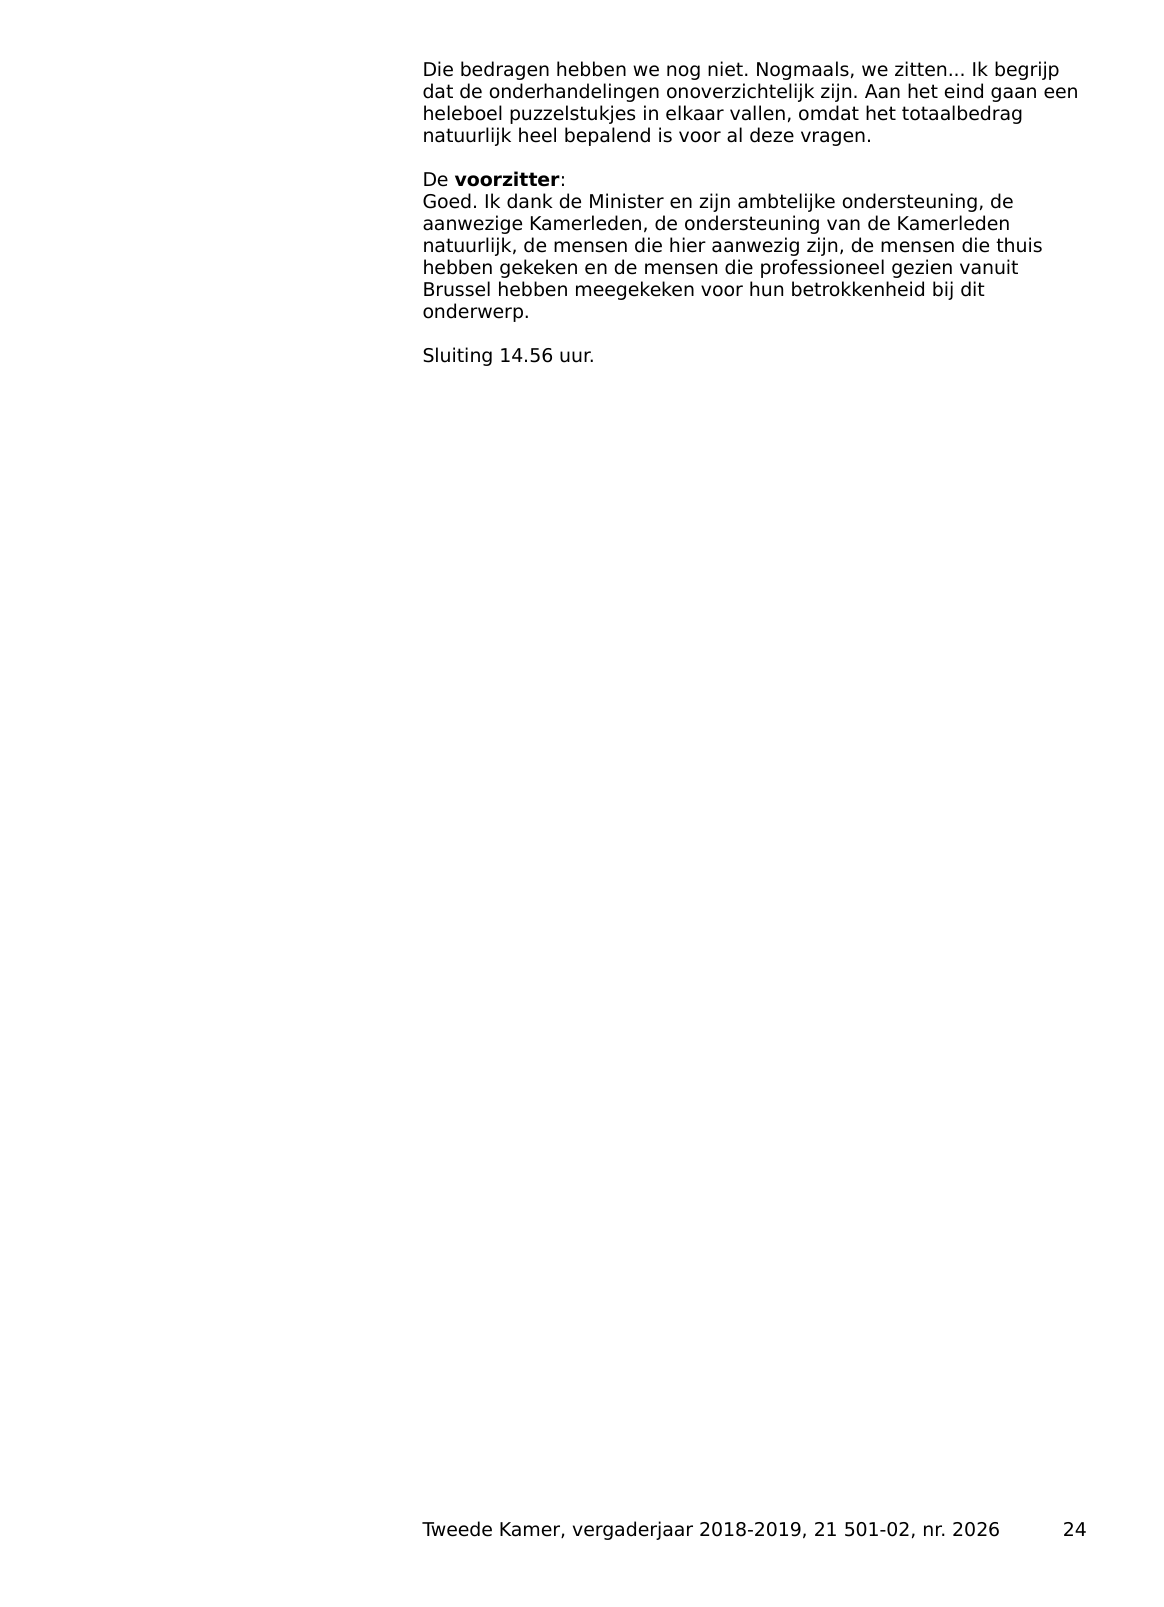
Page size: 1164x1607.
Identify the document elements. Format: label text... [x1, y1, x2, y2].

text Sluiting 14.56 uur. [422, 345, 1087, 367]
text De voorzitter: [422, 169, 1087, 191]
text Goed. Ik dank de Minister en zijn ambtelijke ondersteuning, de aanwezige Kamerleden, de ondersteuning van de Kamerleden natuurlijk, de mensen die hier aanwezig zijn, de mensen die thuis hebben gekeken en de mensen die professioneel gezien vanuit Brussel hebben meegekeken voor hun betrokkenheid bij dit onderwerp. [422, 191, 1087, 323]
text Die bedragen hebben we nog niet. Nogmaals, we zitten... Ik begrijp dat de onderhandelingen onoverzichtelijk zijn. Aan het eind gaan een heleboel puzzelstukjes in elkaar vallen, omdat het totaalbedrag natuurlijk heel bepalend is voor al deze vragen. [422, 59, 1087, 147]
